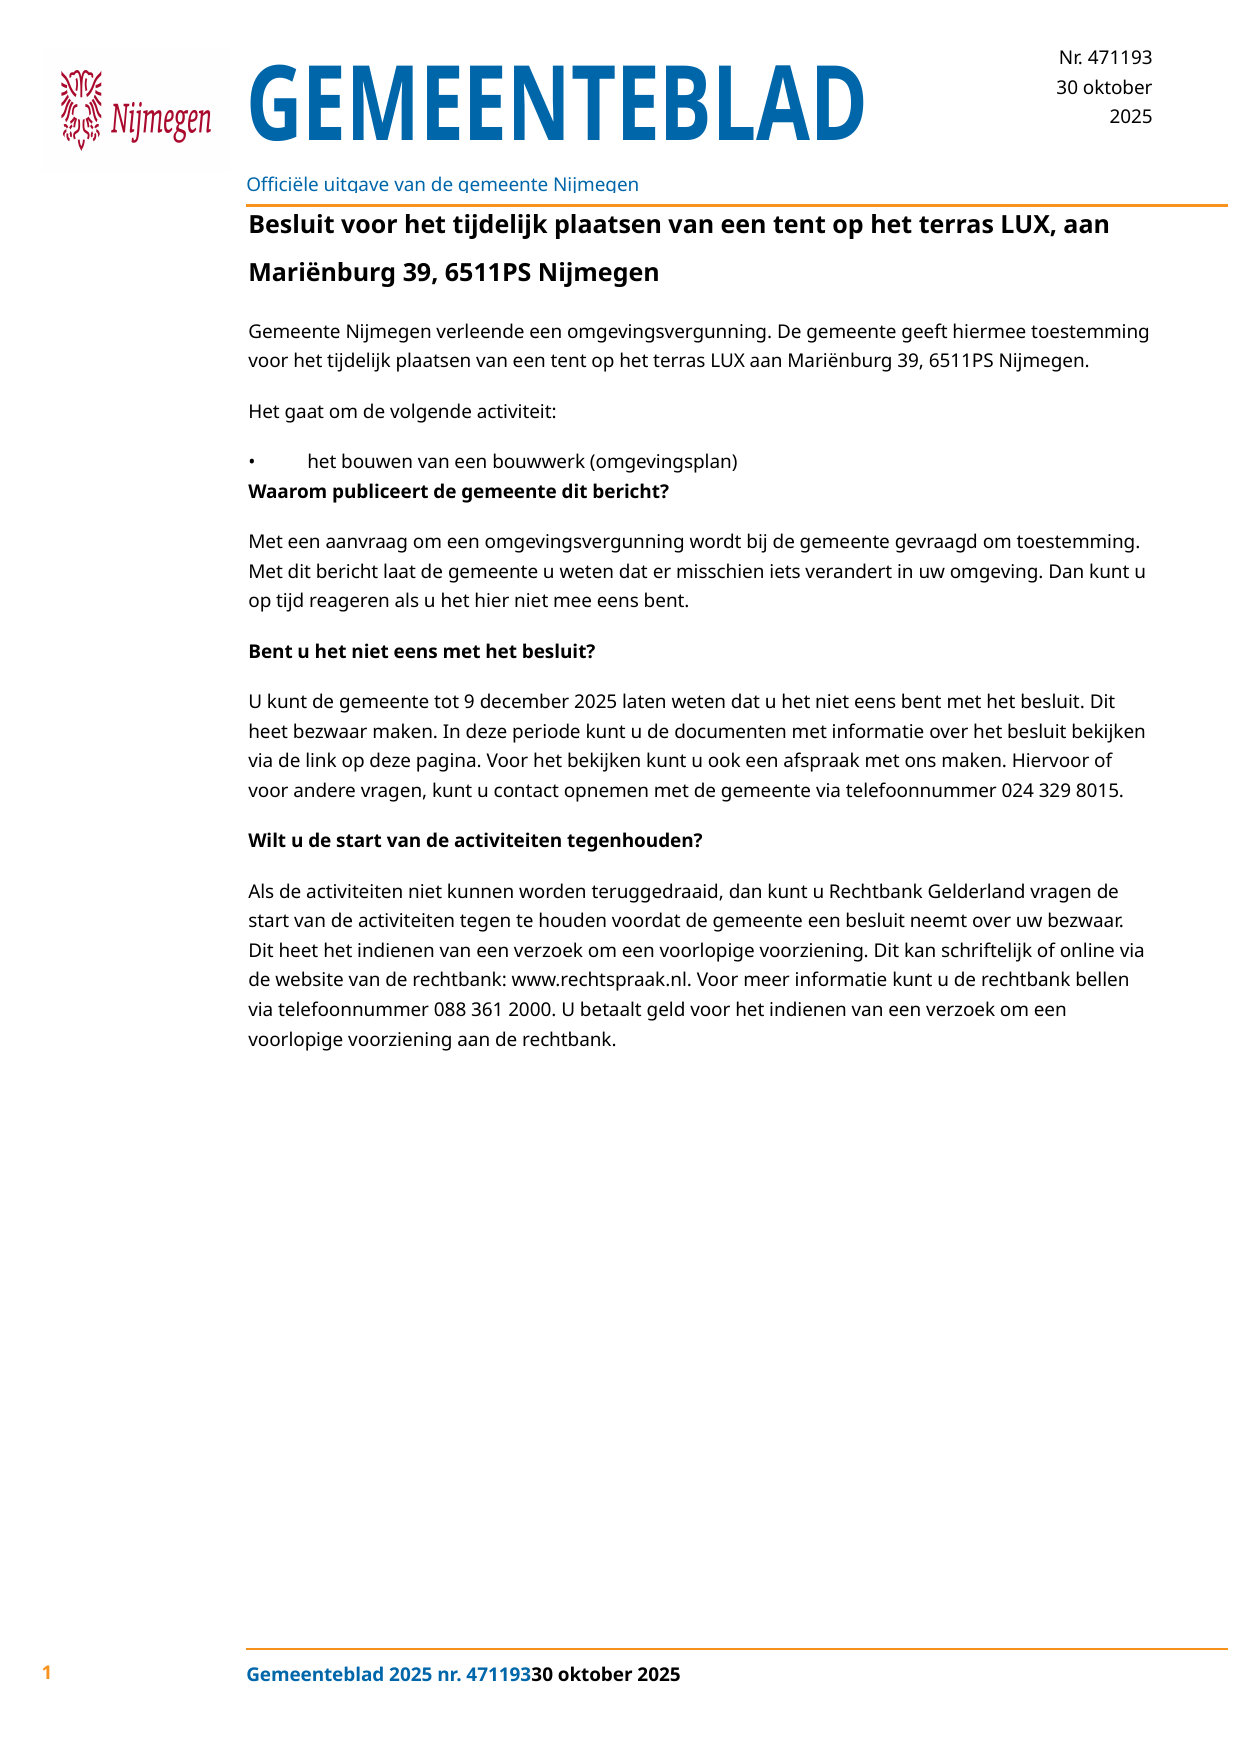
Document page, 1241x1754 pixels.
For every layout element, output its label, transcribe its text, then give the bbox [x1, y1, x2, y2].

text Het gaat om de volgende activiteit: [248, 398, 1152, 424]
text Besluit voor het tijdelijk plaatsen van een tent op het terras LUX, aan Mariënburg 39, 6511PS Nijmegen [248, 207, 1152, 288]
list het bouwen van een bouwwerk (omgevingsplan) [248, 448, 1152, 474]
text U kunt de gemeente tot 9 december 2025 laten weten dat u het niet eens bent met het besluit. Dit heet bezwaar maken. In deze periode kunt u de documenten met informatie over het besluit bekijken via de link op deze pagina. Voor het bekijken kunt u ook een afspraak met ons maken. Hiervoor of voor andere vragen, kunt u contact opnemen met de gemeente via telefoonnummer 024 329 8015. [248, 688, 1152, 803]
picture [41, 47, 231, 172]
text Met een aanvraag om een omgevingsvergunning wordt bij de gemeente gevraagd om toestemming. Met dit bericht laat de gemeente u weten dat er misschien iets verandert in uw omgeving. Dan kunt u op tijd reageren als u het hier niet mee eens bent. [248, 528, 1152, 613]
text Gemeente Nijmegen verleende een omgevingsvergunning. De gemeente geeft hiermee toestemming voor het tijdelijk plaatsen van een tent op het terras LUX aan Mariënburg 39, 6511PS Nijmegen. [248, 318, 1152, 373]
text Waarom publiceert de gemeente dit bericht? [248, 478, 1152, 504]
text Bent u het niet eens met het besluit? [248, 638, 1152, 664]
text Als de activiteiten niet kunnen worden teruggedraaid, dan kunt u Rechtbank Gelderland vragen de start van de activiteiten tegen te houden voordat de gemeente een besluit neemt over uw bezwaar. Dit heet het indienen van een verzoek om een voorlopige voorziening. Dit kan schriftelijk of online via de website van de rechtbank: www.rechtspraak.nl. Voor meer informatie kunt u de rechtbank bellen via telefoonnummer 088 361 2000. U betaalt geld voor het indienen van een verzoek om een voorlopige voorziening aan de rechtbank. [248, 878, 1152, 1052]
text Wilt u de start van de activiteiten tegenhouden? [248, 827, 1152, 853]
